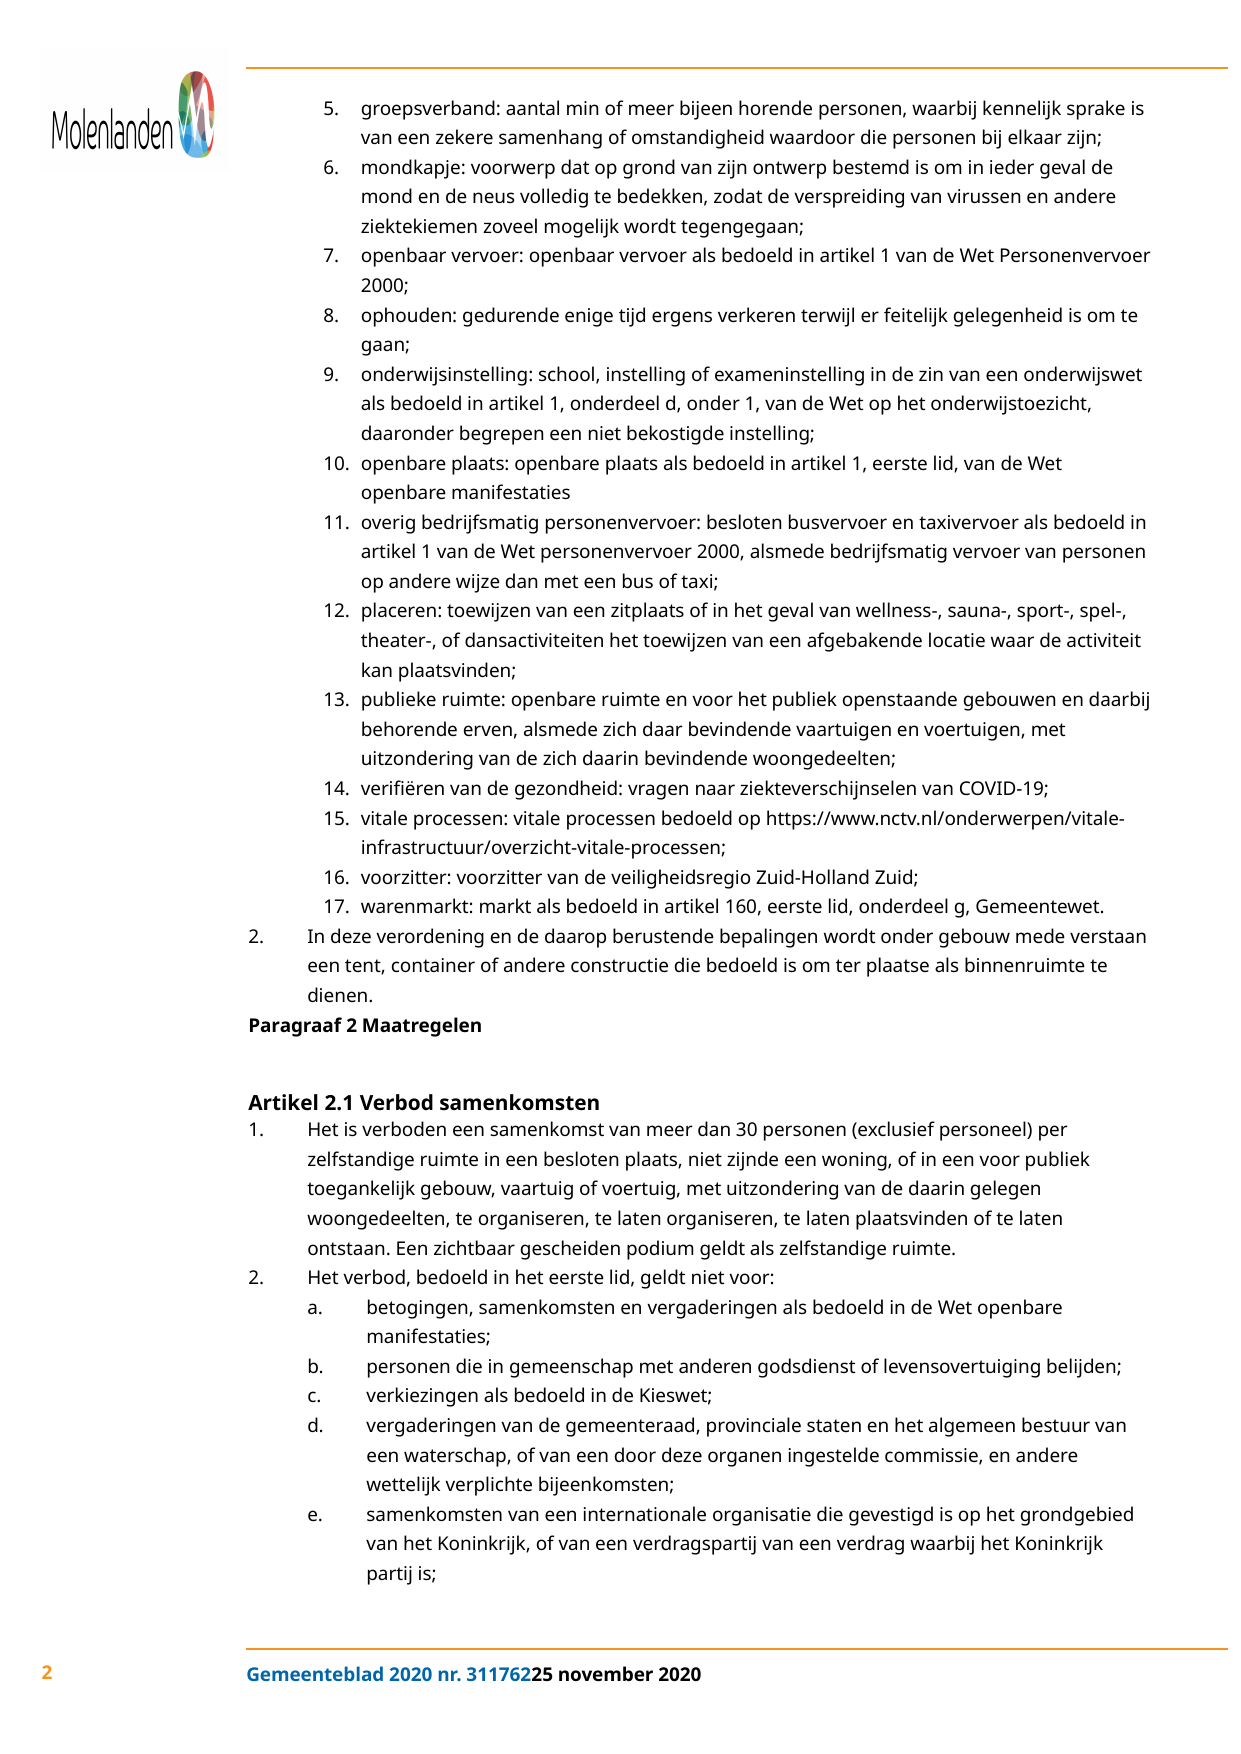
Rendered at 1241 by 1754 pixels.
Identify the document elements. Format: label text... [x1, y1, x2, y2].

list groepsverband: aantal min of meer bijeen horende personen, waarbij kennelijk sprake is van een zekere samenhang of omstandigheid waardoor die personen bij elkaar zijn; [323, 95, 1152, 150]
list personen die in gemeenschap met anderen godsdienst of levensovertuiging belijden; [307, 1353, 1152, 1379]
text Artikel 2.1 Verbod samenkomsten [248, 1088, 1152, 1116]
text Paragraaf 2 Maatregelen [248, 1012, 1152, 1038]
list publieke ruimte: openbare ruimte en voor het publiek openstaande gebouwen en daarbij behorende erven, alsmede zich daar bevindende vaartuigen en voertuigen, met uitzondering van de zich daarin bevindende woongedeelten; [323, 686, 1152, 771]
list overig bedrijfsmatig personenvervoer: besloten busvervoer en taxivervoer als bedoeld in artikel 1 van de Wet personenvervoer 2000, alsmede bedrijfsmatig vervoer van personen op andere wijze dan met een bus of taxi; [323, 509, 1152, 594]
list onderwijsinstelling: school, instelling of exameninstelling in de zin van een onderwijswet als bedoeld in artikel 1, onderdeel d, onder 1, van de Wet op het onderwijstoezicht, daaronder begrepen een niet bekostigde instelling; [323, 361, 1152, 446]
list betogingen, samenkomsten en vergaderingen als bedoeld in de Wet openbare manifestaties; [307, 1294, 1152, 1349]
list ophouden: gedurende enige tijd ergens verkeren terwijl er feitelijk gelegenheid is om te gaan; [323, 302, 1152, 357]
list warenmarkt: markt als bedoeld in artikel 160, eerste lid, onderdeel g, Gemeentewet. [323, 893, 1152, 919]
list In deze verordening en de daarop berustende bepalingen wordt onder gebouw mede verstaan een tent, container of andere constructie die bedoeld is om ter plaatse als binnenruimte te dienen. [248, 923, 1152, 1008]
list openbare plaats: openbare plaats als bedoeld in artikel 1, eerste lid, van de Wet openbare manifestaties [323, 450, 1152, 505]
list vitale processen: vitale processen bedoeld op https://www.nctv.nl/onderwerpen/vitale-infrastructuur/overzicht-vitale-processen; [323, 805, 1152, 860]
list verifiëren van de gezondheid: vragen naar ziekteverschijnselen van COVID-19; [323, 775, 1152, 801]
list vergaderingen van de gemeenteraad, provinciale staten en het algemeen bestuur van een waterschap, of van een door deze organen ingestelde commissie, en andere wettelijk verplichte bijeenkomsten; [307, 1412, 1152, 1497]
list openbaar vervoer: openbaar vervoer als bedoeld in artikel 1 van de Wet Personenvervoer 2000; [323, 243, 1152, 298]
list voorzitter: voorzitter van de veiligheidsregio Zuid-Holland Zuid; [323, 864, 1152, 890]
list samenkomsten van een internationale organisatie die gevestigd is op het grondgebied van het Koninkrijk, of van een verdragspartij van een verdrag waarbij het Koninkrijk partij is; [307, 1501, 1152, 1586]
list Het verbod, bedoeld in het eerste lid, geldt niet voor: [248, 1264, 1152, 1290]
list Het is verboden een samenkomst van meer dan 30 personen (exclusief personeel) per zelfstandige ruimte in een besloten plaats, niet zijnde een woning, of in een voor publiek toegankelijk gebouw, vaartuig of voertuig, met uitzondering van de daarin gelegen woongedeelten, te organiseren, te laten organiseren, te laten plaatsvinden of te laten ontstaan. Een zichtbaar gescheiden podium geldt als zelfstandige ruimte. [248, 1116, 1152, 1261]
list mondkapje: voorwerp dat op grond van zijn ontwerp bestemd is om in ieder geval de mond en de neus volledig te bedekken, zodat de verspreiding van virussen en andere ziektekiemen zoveel mogelijk wordt tegengegaan; [323, 154, 1152, 239]
list verkiezingen als bedoeld in de Kieswet; [307, 1383, 1152, 1408]
picture [41, 47, 231, 172]
list placeren: toewijzen van een zitplaats of in het geval van wellness-, sauna-, sport-, spel-, theater-, of dansactiviteiten het toewijzen van een afgebakende locatie waar de activiteit kan plaatsvinden; [323, 598, 1152, 683]
